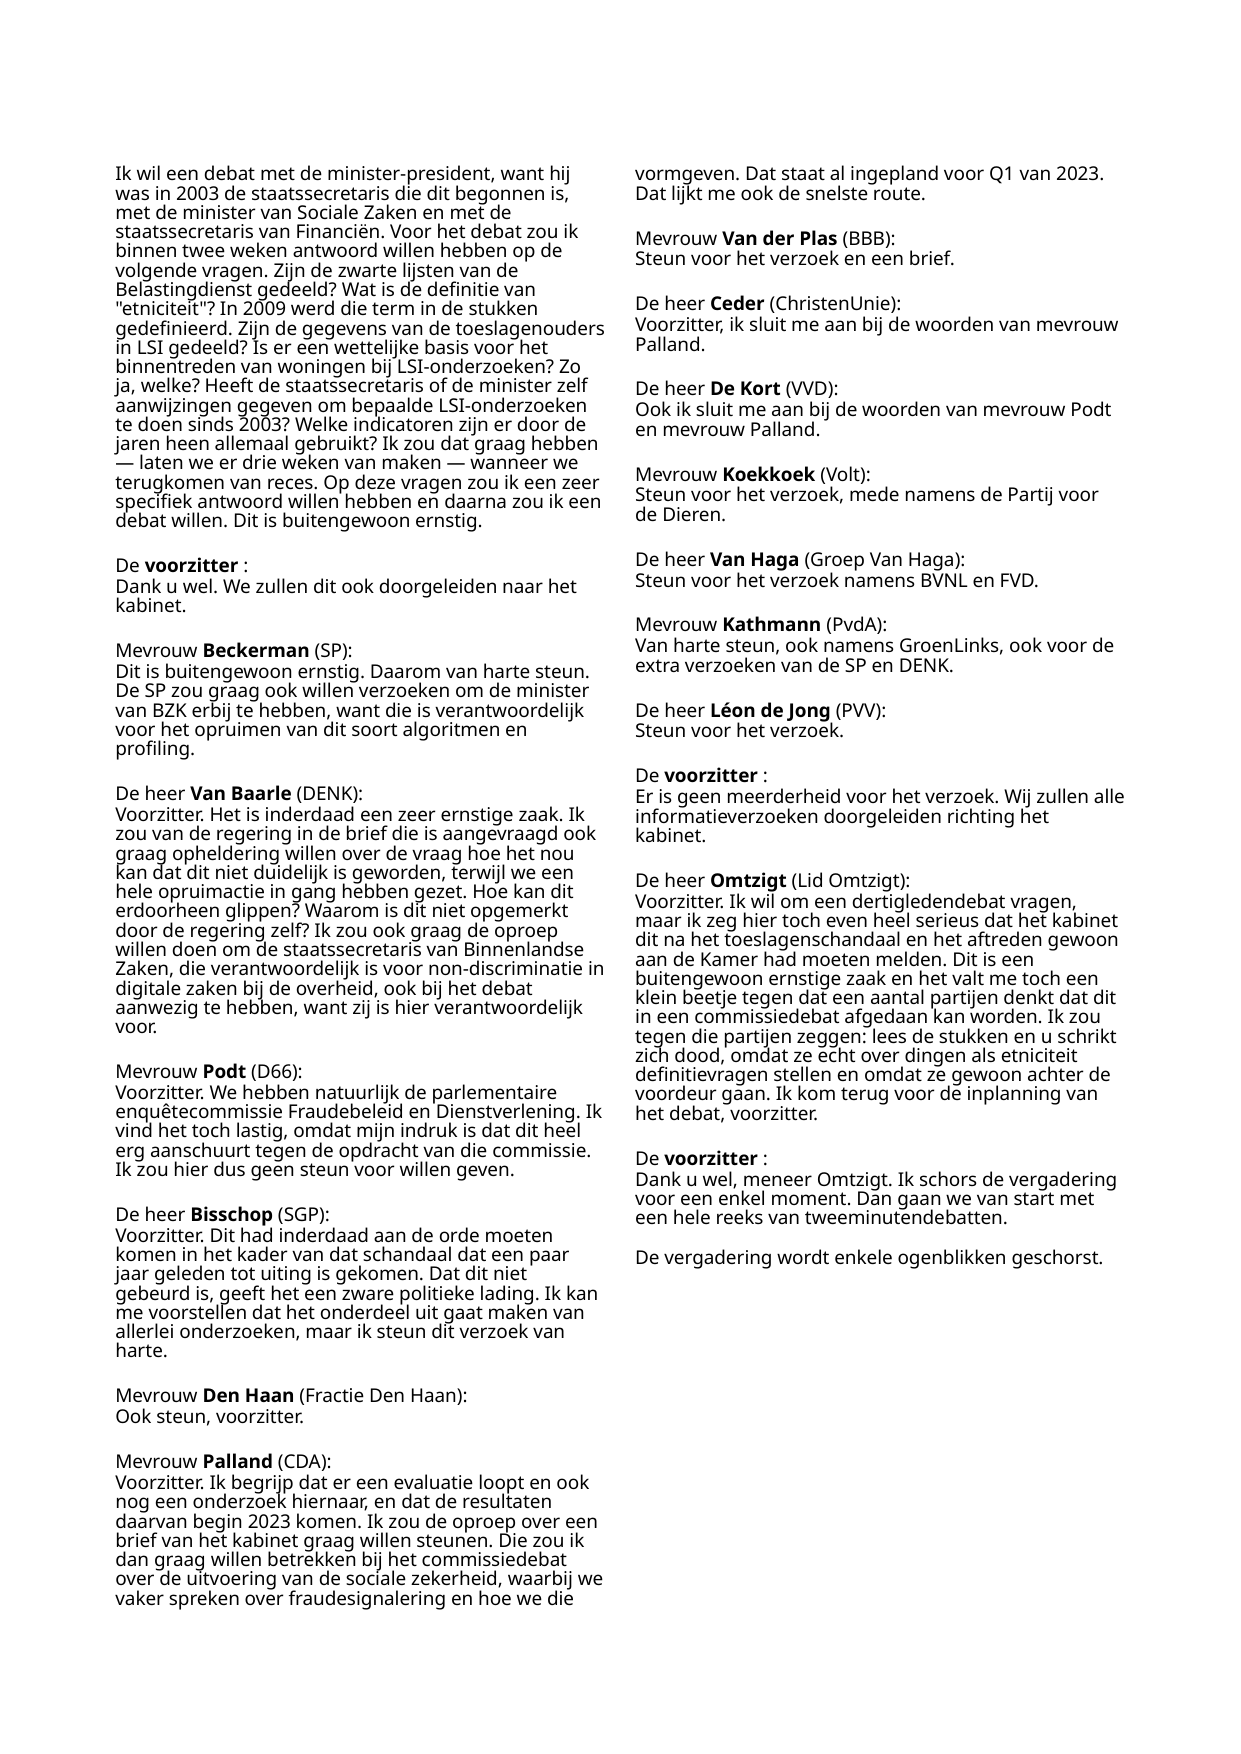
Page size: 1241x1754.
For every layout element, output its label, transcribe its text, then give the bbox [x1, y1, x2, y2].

text Steun voor het verzoek namens BVNL en FVD. [635, 572, 1125, 591]
text Mevrouw Den Haan (Fractie Den Haan): [115, 1382, 605, 1408]
text De voorzitter : [635, 763, 1125, 788]
text De heer De Kort (VVD): [635, 376, 1125, 401]
text De heer Bisschop (SGP): [115, 1201, 605, 1227]
text Mevrouw Van der Plas (BBB): [635, 225, 1125, 250]
text De heer Omtzigt (Lid Omtzigt): [635, 867, 1125, 893]
text Mevrouw Beckerman (SP): [115, 637, 605, 663]
text Mevrouw Kathmann (PvdA): [635, 612, 1125, 637]
text De heer Van Baarle (DENK): [115, 780, 605, 806]
text Voorzitter, ik sluit me aan bij de woorden van mevrouw Palland. [635, 316, 1125, 355]
text Steun voor het verzoek en een brief. [635, 250, 1125, 270]
text Voorzitter. Ik begrijp dat er een evaluatie loopt en ook nog een onderzoek hiernaar, en dat de resultaten daarvan begin 2023 komen. Ik zou de oproep over een brief van het kabinet graag willen steunen. Die zou ik dan graag willen betrekken bij het commissiedebat over de uitvoering van de sociale zekerheid, waarbij we vaker spreken over fraudesignalering en hoe we die [115, 1474, 605, 1609]
text Mevrouw Palland (CDA): [115, 1448, 605, 1474]
text Voorzitter. Het is inderdaad een zeer ernstige zaak. Ik zou van de regering in de brief die is aangevraagd ook graag opheldering willen over de vraag hoe het nou kan dat dit niet duidelijk is geworden, terwijl we een hele opruimactie in gang hebben gezet. Hoe kan dit erdoorheen glippen? Waarom is dit niet opgemerkt door de regering zelf? Ik zou ook graag de oproep willen doen om de staatssecretaris van Binnenlandse Zaken, die verantwoordelijk is voor non-discriminatie in digitale zaken bij de overheid, ook bij het debat aanwezig te hebben, want zij is hier verantwoordelijk voor. [115, 806, 605, 1037]
text Dit is buitengewoon ernstig. Daarom van harte steun. De SP zou graag ook willen verzoeken om de minister van BZK erbij te hebben, want die is verantwoordelijk voor het opruimen van dit soort algoritmen en profiling. [115, 663, 605, 759]
text De heer Ceder (ChristenUnie): [635, 291, 1125, 316]
text Voorzitter. Ik wil om een dertigledendebat vragen, maar ik zeg hier toch even heel serieus dat het kabinet dit na het toeslagenschandaal en het aftreden gewoon aan de Kamer had moeten melden. Dit is een buitengewoon ernstige zaak en het valt me toch een klein beetje tegen dat een aantal partijen denkt dat dit in een commissiedebat afgedaan kan worden. Ik zou tegen die partijen zeggen: lees de stukken en u schrikt zich dood, omdat ze echt over dingen als etniciteit definitievragen stellen en omdat ze gewoon achter de voordeur gaan. Ik kom terug voor de inplanning van het debat, voorzitter. [635, 893, 1125, 1124]
text De heer Léon de Jong (PVV): [635, 697, 1125, 722]
text Voorzitter. Dit had inderdaad aan de orde moeten komen in het kader van dat schandaal dat een paar jaar geleden tot uiting is gekomen. Dat dit niet gebeurd is, geeft het een zware politieke lading. Ik kan me voorstellen dat het onderdeel uit gaat maken van allerlei onderzoeken, maar ik steun dit verzoek van harte. [115, 1227, 605, 1362]
text vormgeven. Dat staat al ingepland voor Q1 van 2023. Dat lijkt me ook de snelste route. [635, 165, 1125, 204]
text Steun voor het verzoek. [635, 722, 1125, 742]
text Voorzitter. We hebben natuurlijk de parlementaire enquêtecommissie Fraudebeleid en Dienstverlening. Ik vind het toch lastig, omdat mijn indruk is dat dit heel erg aanschuurt tegen de opdracht van die commissie. Ik zou hier dus geen steun voor willen geven. [115, 1084, 605, 1180]
text Steun voor het verzoek, mede namens de Partij voor de Dieren. [635, 486, 1125, 525]
text Mevrouw Koekkoek (Volt): [635, 461, 1125, 486]
text Ook ik sluit me aan bij de woorden van mevrouw Podt en mevrouw Palland. [635, 401, 1125, 440]
text De voorzitter : [635, 1145, 1125, 1171]
text Ook steun, voorzitter. [115, 1408, 605, 1427]
text De vergadering wordt enkele ogenblikken geschorst. [635, 1249, 1125, 1268]
text Dank u wel, meneer Omtzigt. Ik schors de vergadering voor een enkel moment. Dan gaan we van start met een hele reeks van tweeminutendebatten. [635, 1171, 1125, 1228]
text Mevrouw Podt (D66): [115, 1058, 605, 1084]
text Dank u wel. We zullen dit ook doorgeleiden naar het kabinet. [115, 578, 605, 617]
text Van harte steun, ook namens GroenLinks, ook voor de extra verzoeken van de SP en DENK. [635, 637, 1125, 676]
text Ik wil een debat met de minister-president, want hij was in 2003 de staatssecretaris die dit begonnen is, met de minister van Sociale Zaken en met de staatssecretaris van Financiën. Voor het debat zou ik binnen twee weken antwoord willen hebben op de volgende vragen. Zijn de zwarte lijsten van de Belastingdienst gedeeld? Wat is de definitie van "etniciteit"? In 2009 werd die term in de stukken gedefinieerd. Zijn de gegevens van de toeslagenouders in LSI gedeeld? Is er een wettelijke basis voor het binnentreden van woningen bij LSI-onderzoeken? Zo ja, welke? Heeft de staatssecretaris of de minister zelf aanwijzingen gegeven om bepaalde LSI-onderzoeken te doen sinds 2003? Welke indicatoren zijn er door de jaren heen allemaal gebruikt? Ik zou dat graag hebben — laten we er drie weken van maken — wanneer we terugkomen van reces. Op deze vragen zou ik een zeer specifiek antwoord willen hebben en daarna zou ik een debat willen. Dit is buitengewoon ernstig. [115, 165, 605, 531]
text De heer Van Haga (Groep Van Haga): [635, 546, 1125, 572]
text De voorzitter : [115, 552, 605, 578]
text Er is geen meerderheid voor het verzoek. Wij zullen alle informatieverzoeken doorgeleiden richting het kabinet. [635, 788, 1125, 846]
